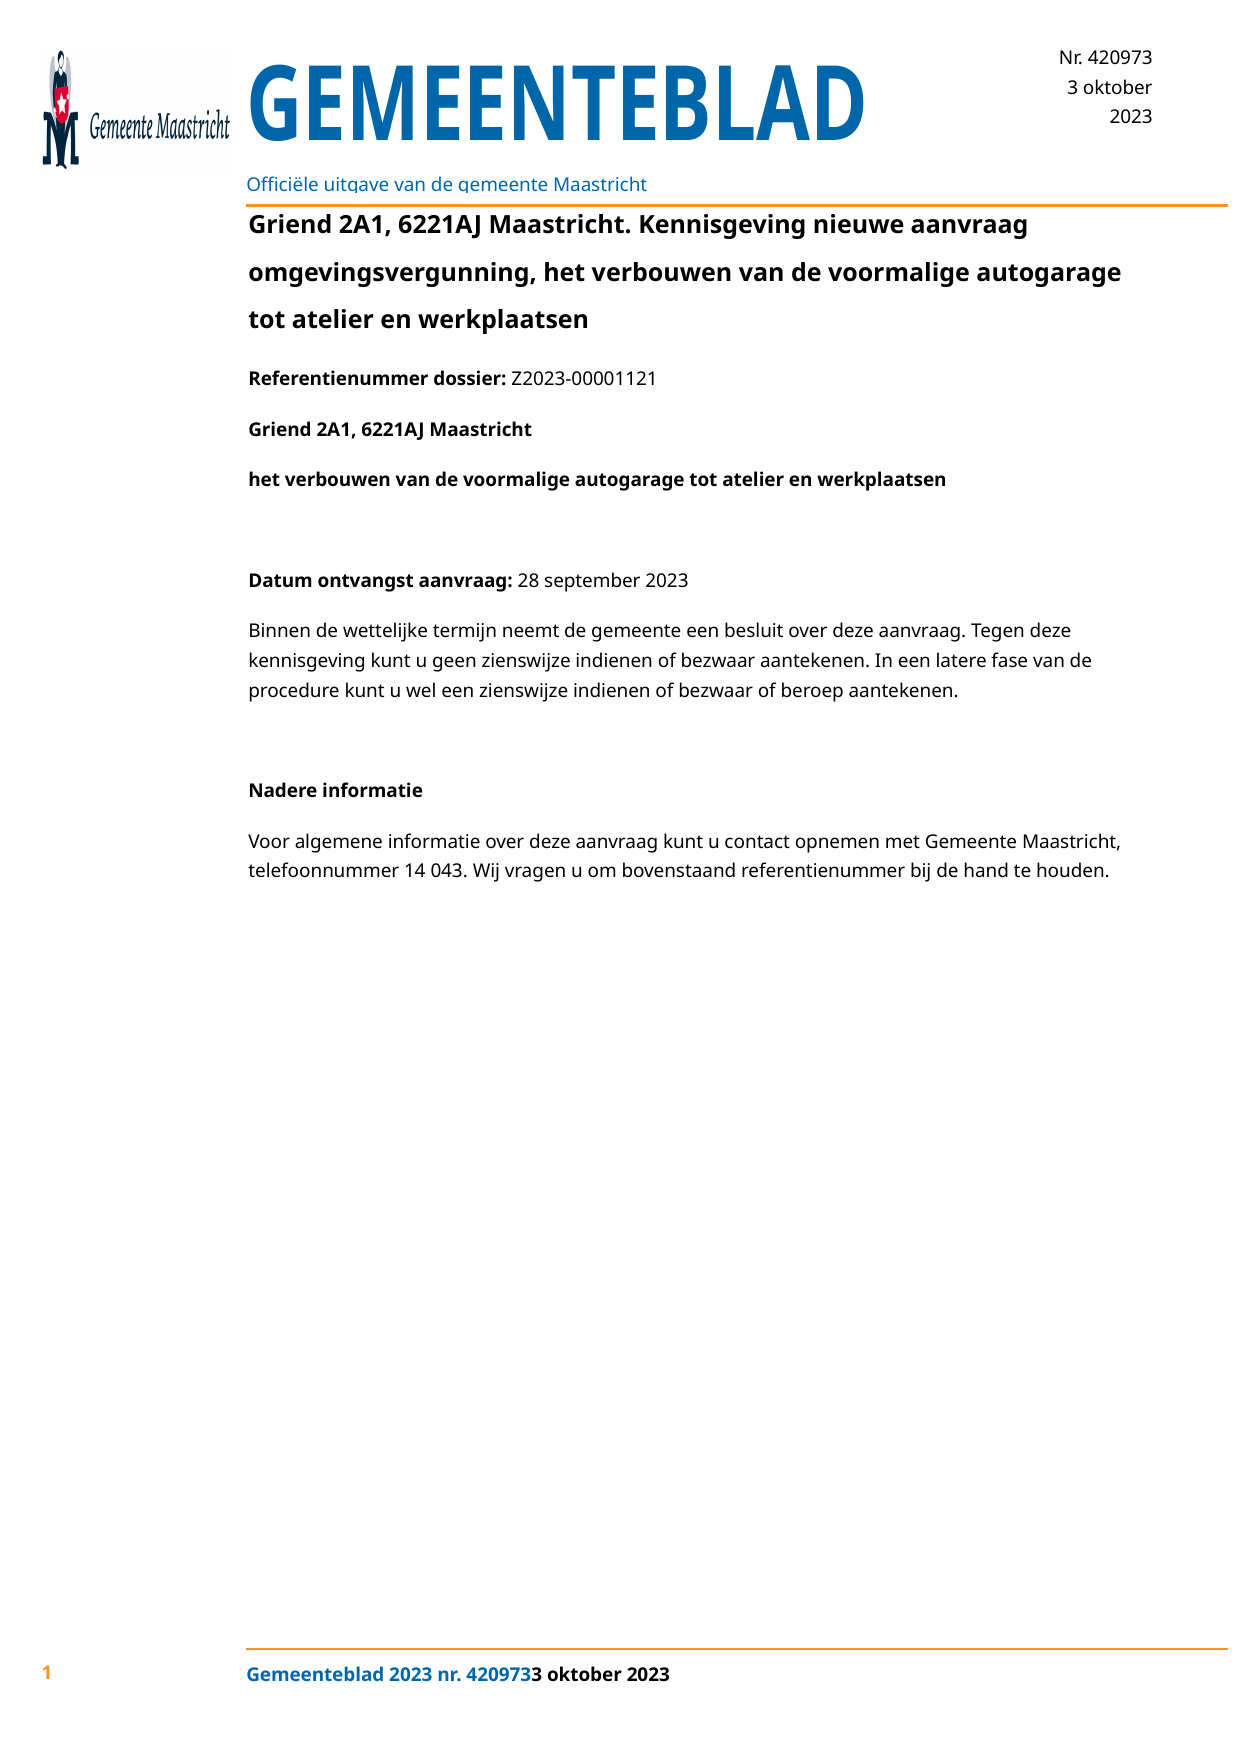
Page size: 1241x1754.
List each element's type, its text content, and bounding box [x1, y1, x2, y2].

text het verbouwen van de voormalige autogarage tot atelier en werkplaatsen [248, 466, 1152, 492]
text Nadere informatie [248, 778, 1152, 803]
text Binnen de wettelijke termijn neemt de gemeente een besluit over deze aanvraag. Tegen deze kennisgeving kunt u geen zienswijze indienen of bezwaar aantekenen. In een latere fase van de procedure kunt u wel een zienswijze indienen of bezwaar of beroep aantekenen. [248, 618, 1152, 702]
text Griend 2A1, 6221AJ Maastricht [248, 416, 1152, 442]
text Referentienummer dossier: Z2023-00001121 [248, 366, 1152, 391]
text Voor algemene informatie over deze aanvraag kunt u contact opnemen met Gemeente Maastricht, telefoonnummer 14 043. Wij vragen u om bovenstaand referentienummer bij de hand te houden. [248, 828, 1152, 883]
text Datum ontvangst aanvraag: 28 september 2023 [248, 567, 1152, 593]
text Griend 2A1, 6221AJ Maastricht. Kennisgeving nieuwe aanvraag omgevingsvergunning, het verbouwen van de voormalige autogarage tot atelier en werkplaatsen [248, 207, 1152, 336]
picture [41, 47, 231, 172]
